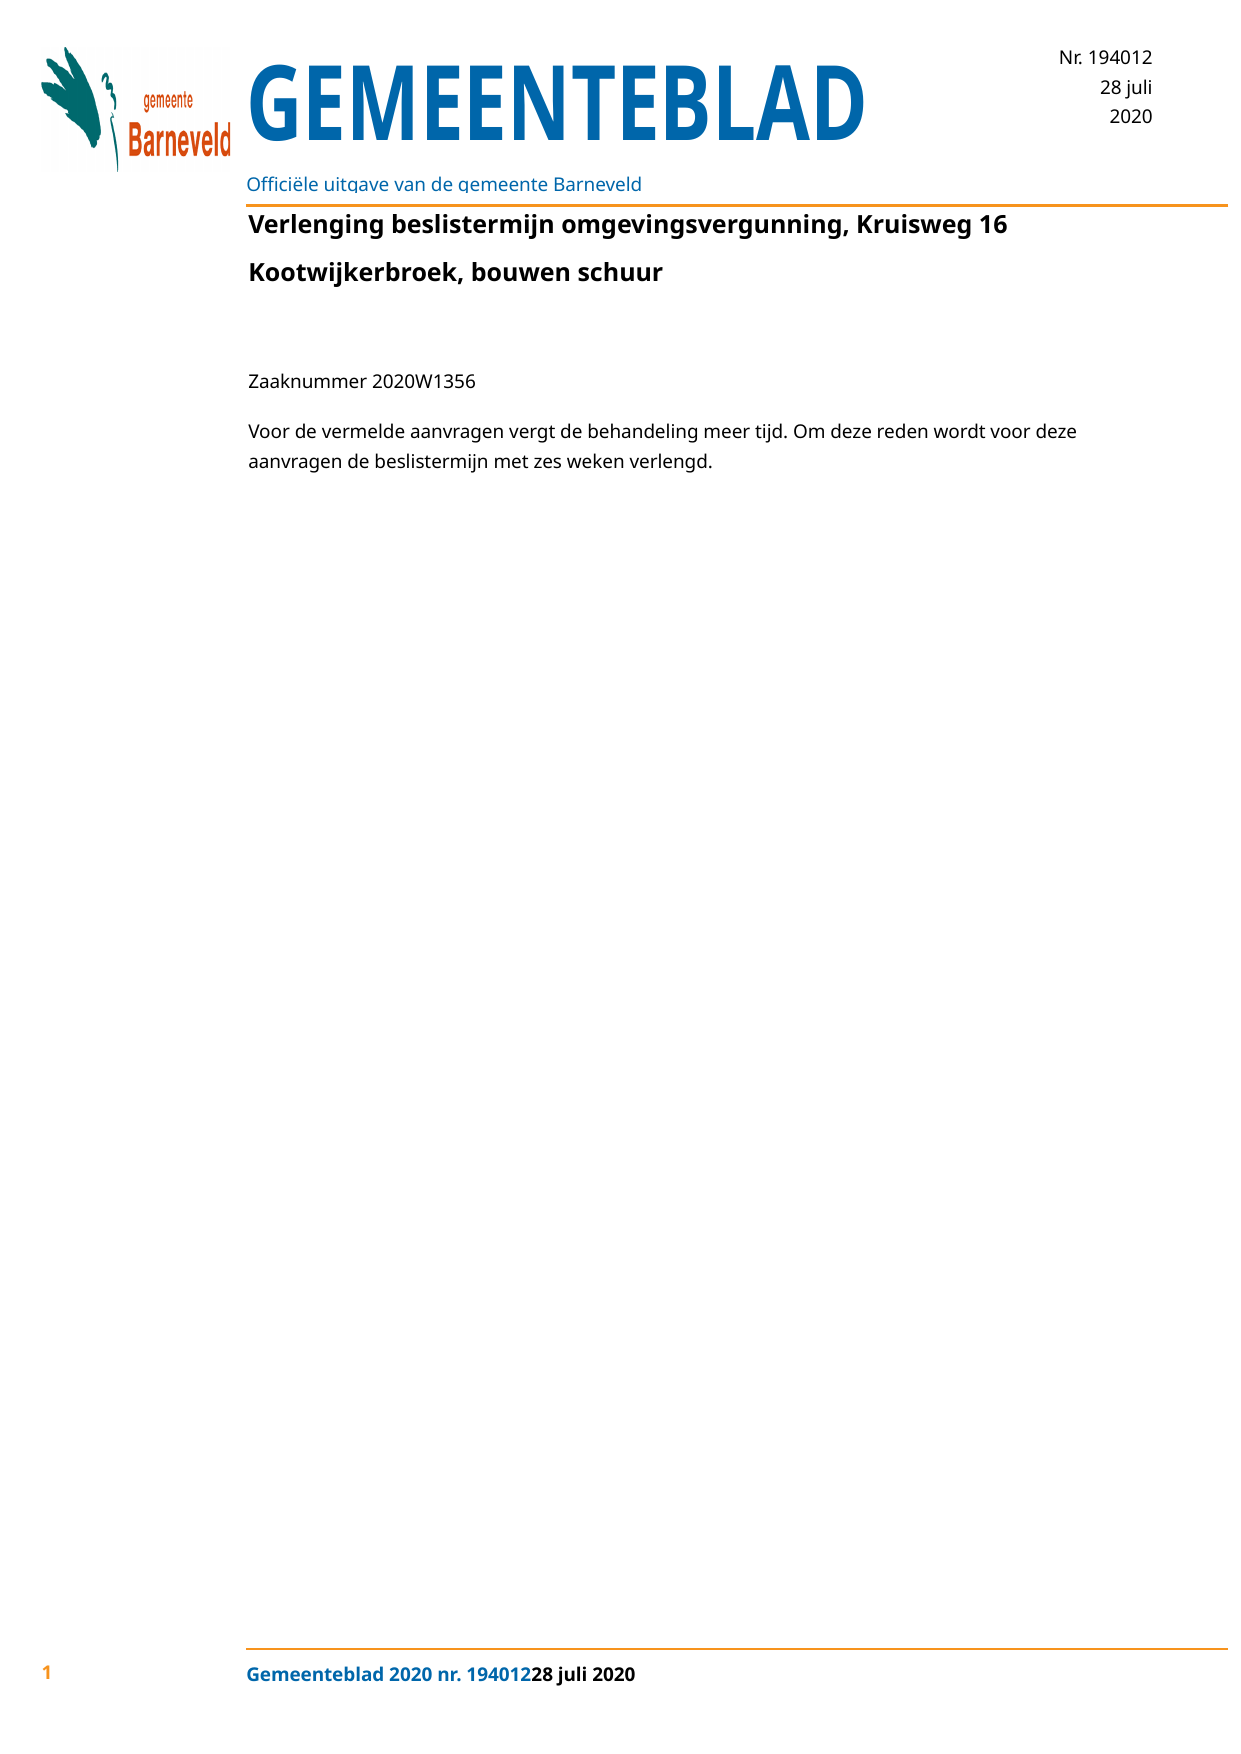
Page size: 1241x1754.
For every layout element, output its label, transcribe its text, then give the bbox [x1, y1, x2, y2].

picture [41, 47, 231, 172]
text Verlenging beslistermijn omgevingsvergunning, Kruisweg 16 Kootwijkerbroek, bouwen schuur [248, 207, 1152, 288]
text Voor de vermelde aanvragen vergt de behandeling meer tijd. Om deze reden wordt voor deze aanvragen de beslistermijn met zes weken verlengd. [248, 419, 1152, 474]
text Zaaknummer 2020W1356 [248, 368, 1152, 394]
